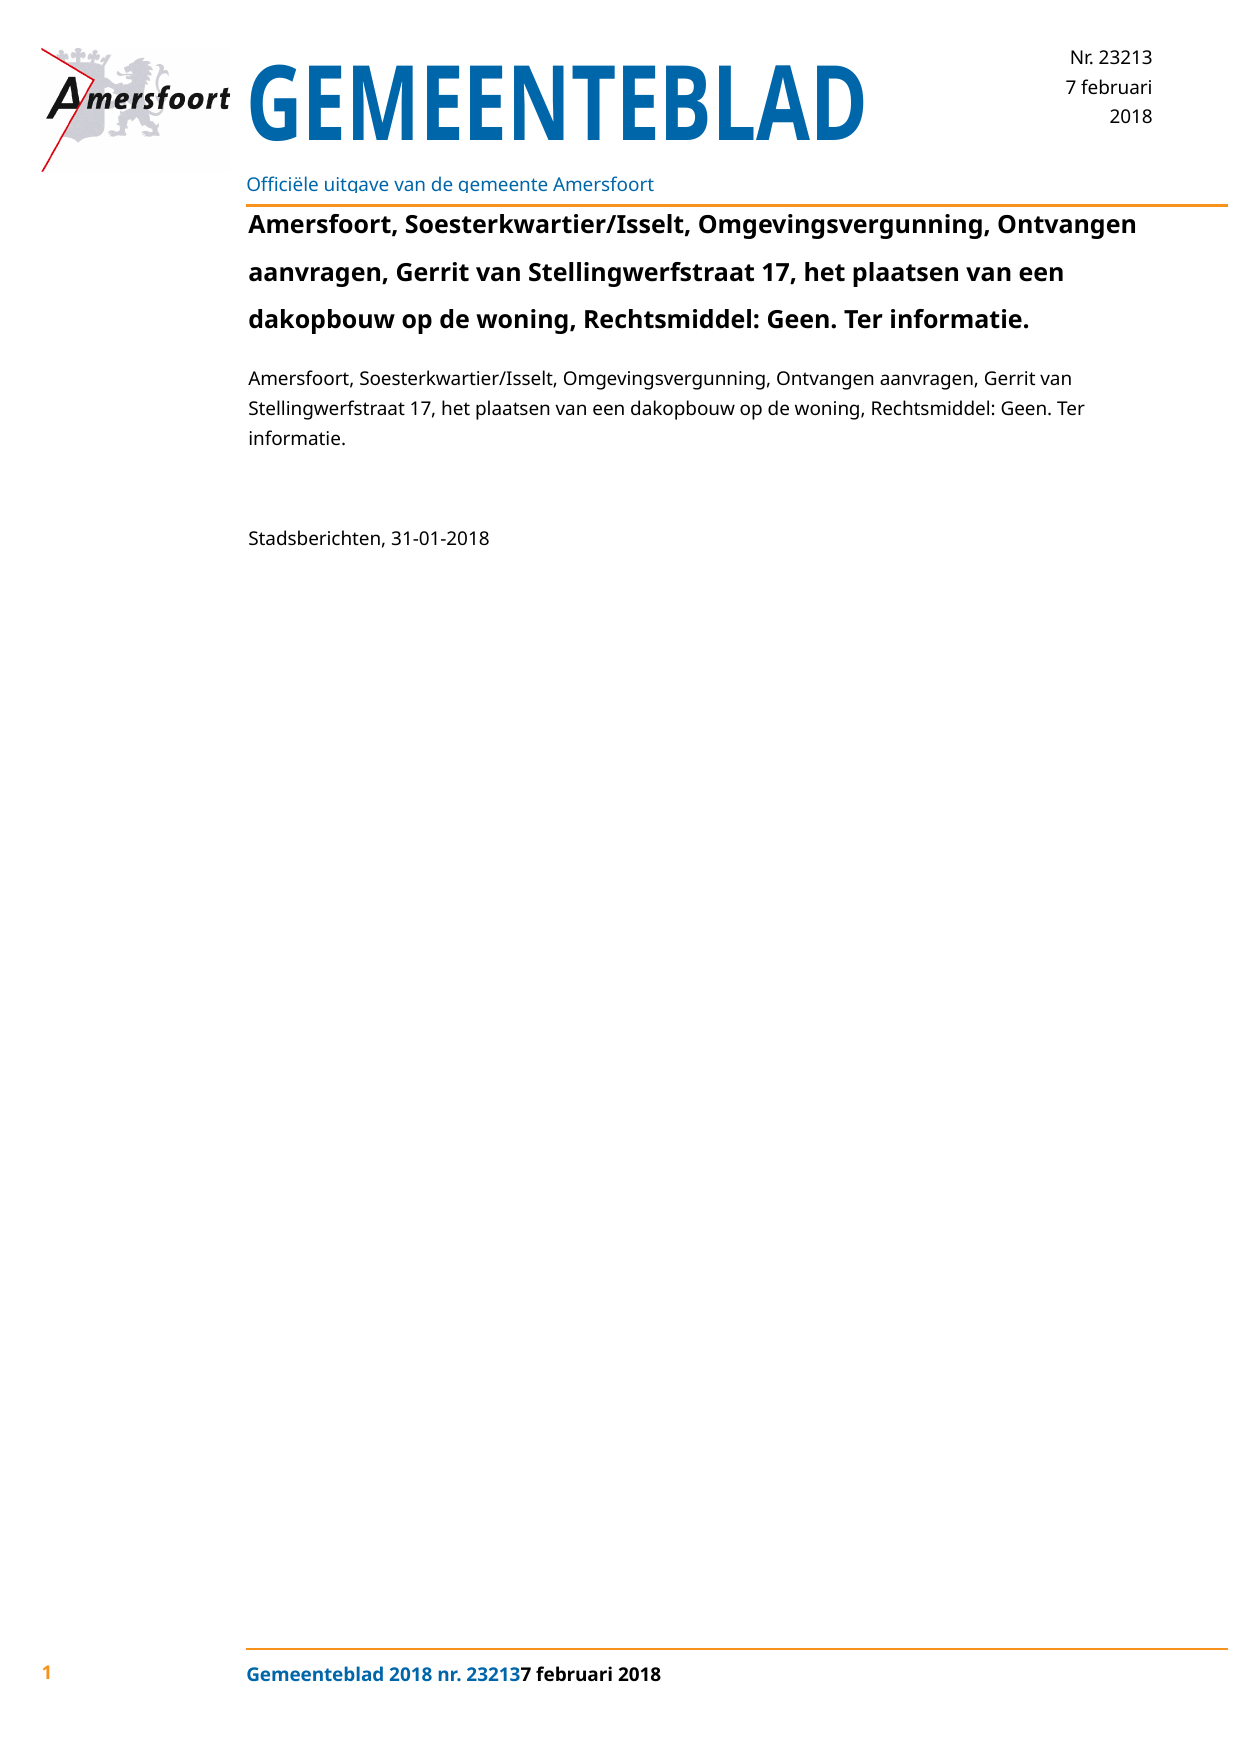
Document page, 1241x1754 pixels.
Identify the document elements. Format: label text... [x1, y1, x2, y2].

text Amersfoort, Soesterkwartier/Isselt, Omgevingsvergunning, Ontvangen aanvragen, Gerrit van Stellingwerfstraat 17, het plaatsen van een dakopbouw op de woning, Rechtsmiddel: Geen. Ter informatie. [248, 366, 1152, 450]
text Stadsberichten, 31-01-2018 [248, 526, 1152, 551]
text Amersfoort, Soesterkwartier/Isselt, Omgevingsvergunning, Ontvangen aanvragen, Gerrit van Stellingwerfstraat 17, het plaatsen van een dakopbouw op de woning, Rechtsmiddel: Geen. Ter informatie. [248, 207, 1152, 336]
picture [41, 47, 231, 172]
